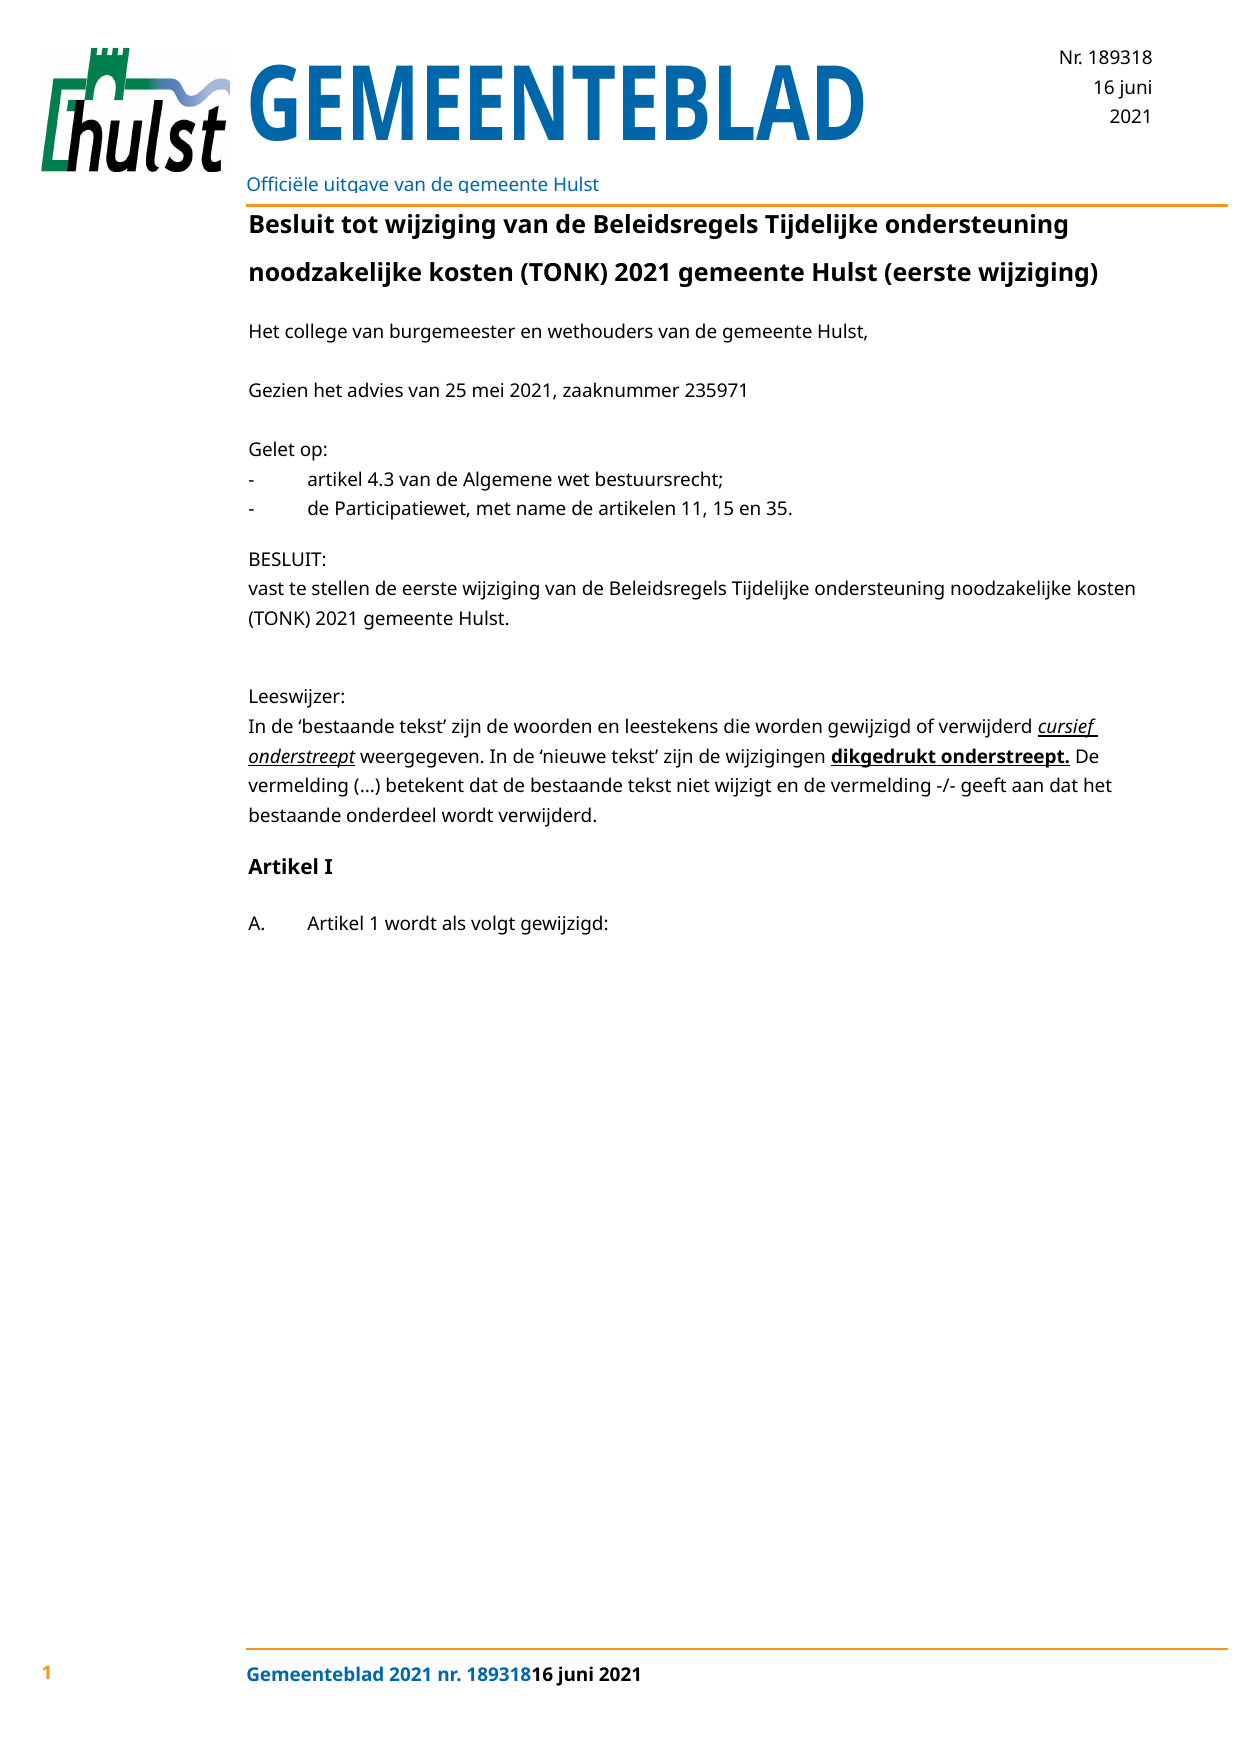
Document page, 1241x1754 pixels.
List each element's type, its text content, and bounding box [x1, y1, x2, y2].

text Leeswijzer: [248, 684, 1152, 709]
text In de ‘bestaande tekst’ zijn de woorden en leestekens die worden gewijzigd of verwijderd cursief onderstreept weergegeven. In de ‘nieuwe tekst’ zijn de wijzigingen dikgedrukt onderstreept. De vermelding (...) betekent dat de bestaande tekst niet wijzigt en de vermelding -/- geeft aan dat het bestaande onderdeel wordt verwijderd. [248, 713, 1152, 828]
text BESLUIT: [248, 546, 1152, 571]
picture [41, 47, 231, 172]
text Artikel I [248, 852, 1152, 881]
text vast te stellen de eerste wijziging van de Beleidsregels Tijdelijke ondersteuning noodzakelijke kosten (TONK) 2021 gemeente Hulst. [248, 575, 1152, 631]
text Gelet op: [248, 436, 1152, 462]
text Gezien het advies van 25 mei 2021, zaaknummer 235971 [248, 377, 1152, 403]
text Het college van burgemeester en wethouders van de gemeente Hulst, [248, 318, 1152, 344]
text Besluit tot wijziging van de Beleidsregels Tijdelijke ondersteuning noodzakelijke kosten (TONK) 2021 gemeente Hulst (eerste wijziging) [248, 207, 1152, 288]
list artikel 4.3 van de Algemene wet bestuursrecht; [248, 466, 1152, 492]
list Artikel 1 wordt als volgt gewijzigd: [248, 911, 1152, 936]
list de Participatiewet, met name de artikelen 11, 15 en 35. [248, 495, 1152, 521]
